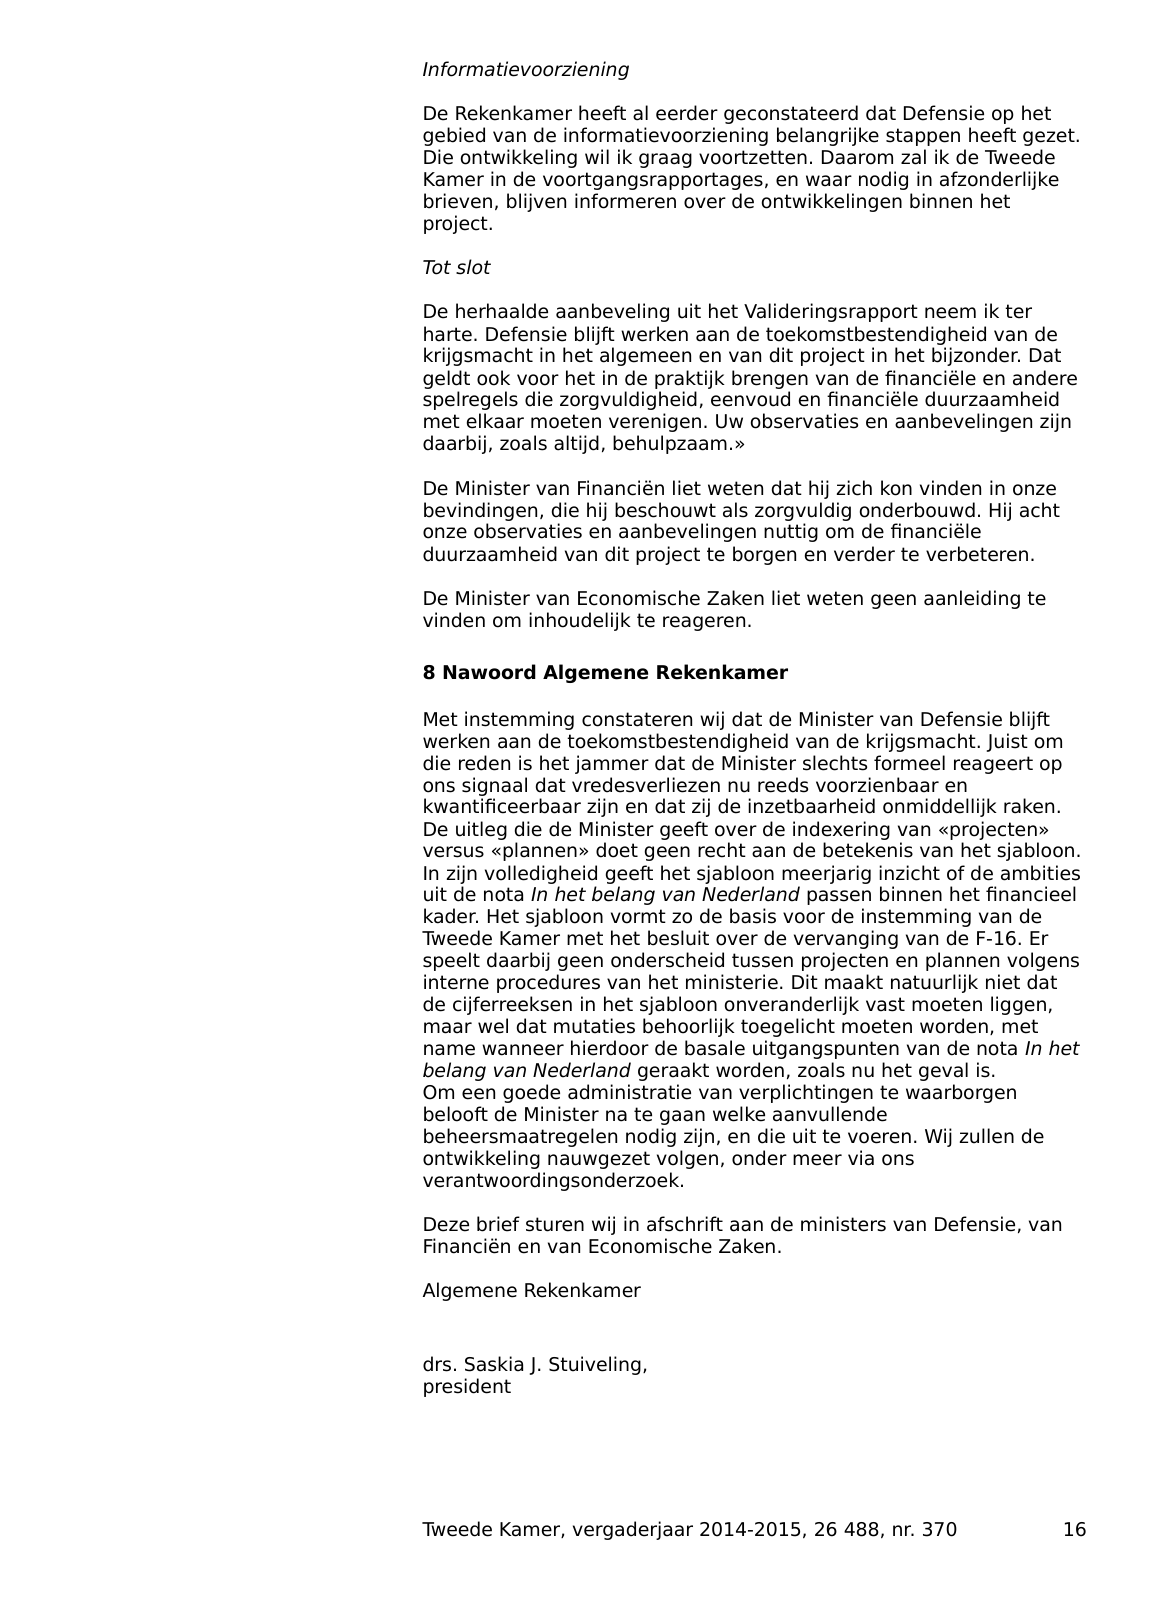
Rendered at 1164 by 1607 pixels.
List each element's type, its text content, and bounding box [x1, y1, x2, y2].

subtitle Informatievoorziening [422, 59, 1087, 81]
text De herhaalde aanbeveling uit het Valideringsrapport neem ik ter harte. Defensie blijft werken aan de toekomstbestendigheid van de krijgsmacht in het algemeen en van dit project in het bijzonder. Dat geldt ook voor het in de praktijk brengen van de financiële en andere spelregels die zorgvuldigheid, eenvoud en financiële duurzaamheid met elkaar moeten verenigen. Uw observaties en aanbevelingen zijn daarbij, zoals altijd, behulpzaam.» [422, 301, 1087, 455]
text Om een goede administratie van verplichtingen te waarborgen belooft de Minister na te gaan welke aanvullende beheersmaatregelen nodig zijn, en die uit te voeren. Wij zullen de ontwikkeling nauwgezet volgen, onder meer via ons verantwoordingsonderzoek. [422, 1082, 1087, 1192]
text Met instemming constateren wij dat de Minister van Defensie blijft werken aan de toekomstbestendigheid van de krijgsmacht. Juist om die reden is het jammer dat de Minister slechts formeel reageert op ons signaal dat vredesverliezen nu reeds voorzienbaar en kwantificeerbaar zijn en dat zij de inzetbaarheid onmiddellijk raken. [422, 708, 1087, 818]
text drs. Saskia J. Stuiveling, president [422, 1332, 1087, 1398]
subtitle 8 Nawoord Algemene Rekenkamer [422, 662, 1087, 683]
text De Minister van Economische Zaken liet weten geen aanleiding te vinden om inhoudelijk te reageren. [422, 588, 1087, 632]
text Algemene Rekenkamer [422, 1280, 1087, 1302]
text Deze brief sturen wij in afschrift aan de ministers van Defensie, van Financiën en van Economische Zaken. [422, 1214, 1087, 1258]
text De uitleg die de Minister geeft over de indexering van «projecten» versus «plannen» doet geen recht aan de betekenis van het sjabloon. In zijn volledigheid geeft het sjabloon meerjarig inzicht of de ambities uit de nota In het belang van Nederland passen binnen het financieel kader. Het sjabloon vormt zo de basis voor de instemming van de Tweede Kamer met het besluit over de vervanging van de F-16. Er speelt daarbij geen onderscheid tussen projecten en plannen volgens interne procedures van het ministerie. Dit maakt natuurlijk niet dat de cijferreeksen in het sjabloon onveranderlijk vast moeten liggen, maar wel dat mutaties behoorlijk toegelicht moeten worden, met name wanneer hierdoor de basale uitgangspunten van de nota In het belang van Nederland geraakt worden, zoals nu het geval is. [422, 818, 1087, 1082]
text De Rekenkamer heeft al eerder geconstateerd dat Defensie op het gebied van de informatievoorziening belangrijke stappen heeft gezet. Die ontwikkeling wil ik graag voortzetten. Daarom zal ik de Tweede Kamer in de voortgangsrapportages, en waar nodig in afzonderlijke brieven, blijven informeren over de ontwikkelingen binnen het project. [422, 103, 1087, 235]
subtitle Tot slot [422, 257, 1087, 279]
text De Minister van Financiën liet weten dat hij zich kon vinden in onze bevindingen, die hij beschouwt als zorgvuldig onderbouwd. Hij acht onze observaties en aanbevelingen nuttig om de financiële duurzaamheid van dit project te borgen en verder te verbeteren. [422, 477, 1087, 565]
